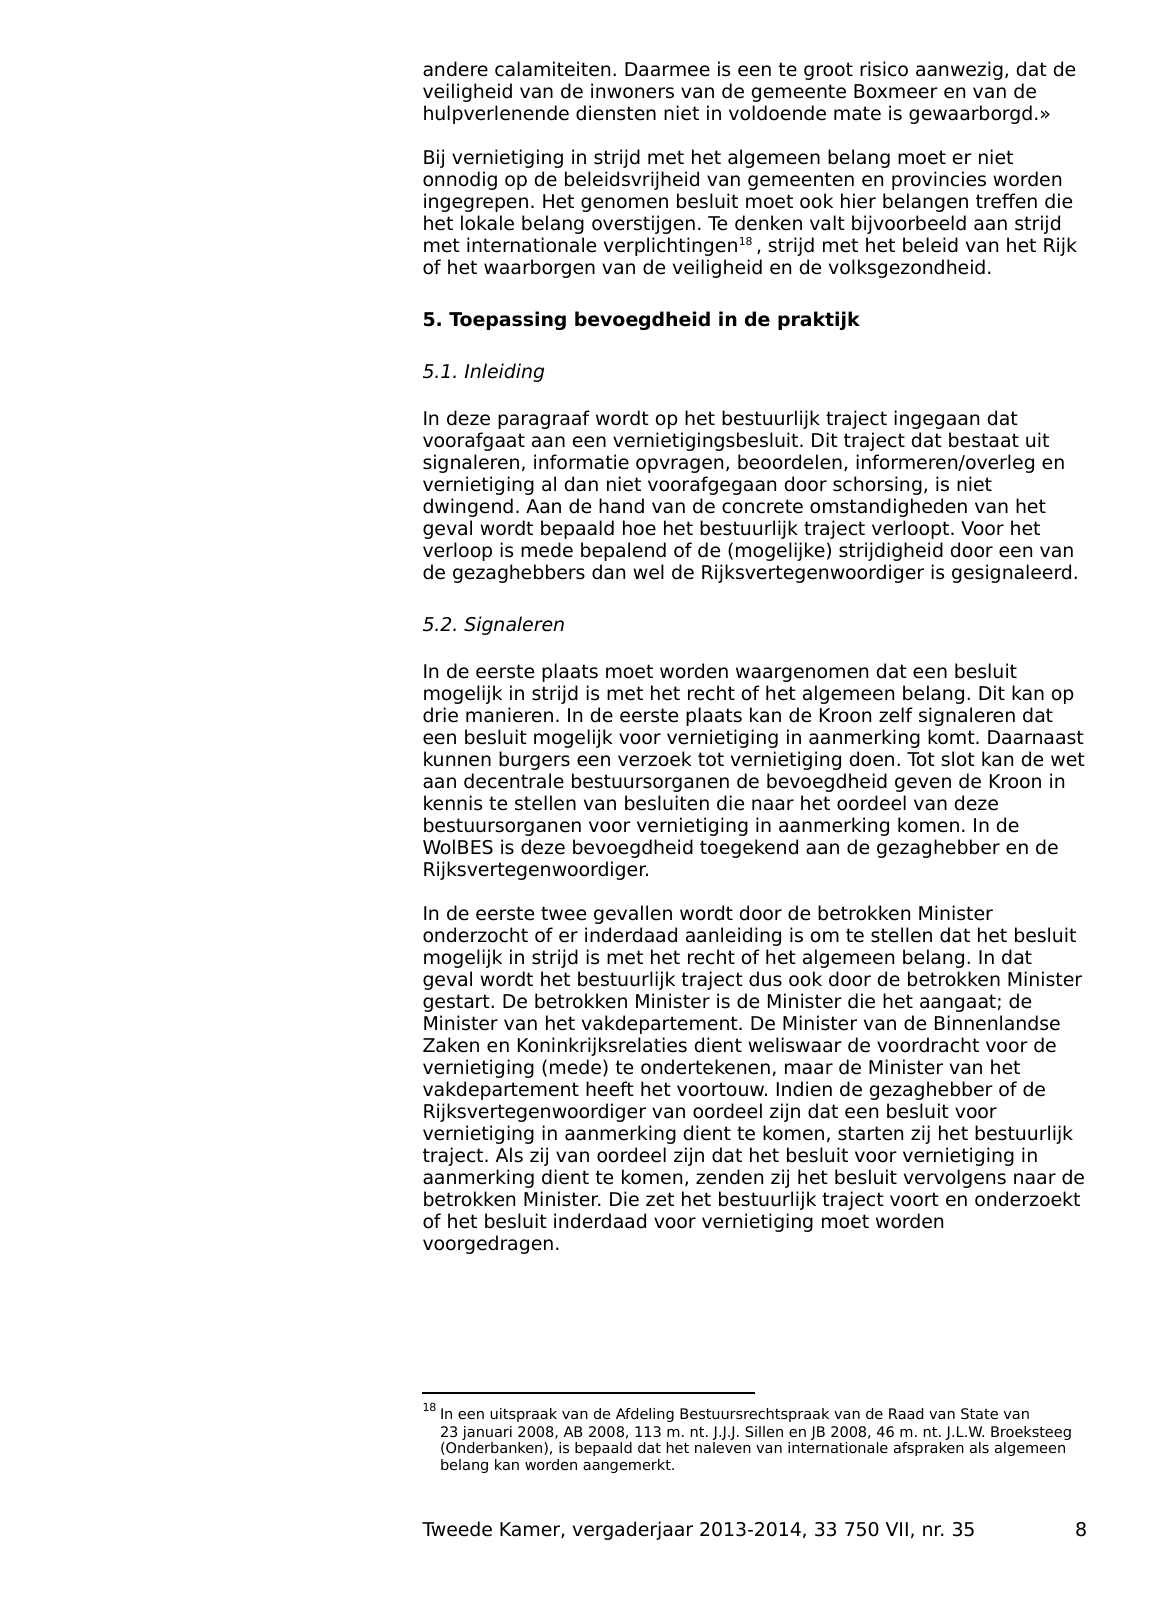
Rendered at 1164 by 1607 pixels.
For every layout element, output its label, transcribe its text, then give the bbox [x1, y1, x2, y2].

subtitle 5.2. Signaleren [422, 614, 1087, 636]
text In deze paragraaf wordt op het bestuurlijk traject ingegaan dat voorafgaat aan een vernietigingsbesluit. Dit traject dat bestaat uit signaleren, informatie opvragen, beoordelen, informeren/overleg en vernietiging al dan niet voorafgegaan door schorsing, is niet dwingend. Aan de hand van de concrete omstandigheden van het geval wordt bepaald hoe het bestuurlijk traject verloopt. Voor het verloop is mede bepalend of de (mogelijke) strijdigheid door een van de gezaghebbers dan wel de Rijksvertegenwoordiger is gesignaleerd. [422, 408, 1087, 584]
subtitle 5.1. Inleiding [422, 361, 1087, 383]
text andere calamiteiten. Daarmee is een te groot risico aanwezig, dat de veiligheid van de inwoners van de gemeente Boxmeer en van de hulpverlenende diensten niet in voldoende mate is gewaarborgd.» [422, 59, 1087, 125]
text In de eerste twee gevallen wordt door de betrokken Minister onderzocht of er inderdaad aanleiding is om te stellen dat het besluit mogelijk in strijd is met het recht of het algemeen belang. In dat geval wordt het bestuurlijk traject dus ook door de betrokken Minister gestart. De betrokken Minister is de Minister die het aangaat; de Minister van het vakdepartement. De Minister van de Binnenlandse Zaken en Koninkrijksrelaties dient weliswaar de voordracht voor de vernietiging (mede) te ondertekenen, maar de Minister van het vakdepartement heeft het voortouw. Indien de gezaghebber of de Rijksvertegenwoordiger van oordeel zijn dat een besluit voor vernietiging in aanmerking dient te komen, starten zij het bestuurlijk traject. Als zij van oordeel zijn dat het besluit voor vernietiging in aanmerking dient te komen, zenden zij het besluit vervolgens naar de betrokken Minister. Die zet het bestuurlijk traject voort en onderzoekt of het besluit inderdaad voor vernietiging moet worden voorgedragen. [422, 903, 1087, 1254]
text In de eerste plaats moet worden waargenomen dat een besluit mogelijk in strijd is met het recht of het algemeen belang. Dit kan op drie manieren. In de eerste plaats kan de Kroon zelf signaleren dat een besluit mogelijk voor vernietiging in aanmerking komt. Daarnaast kunnen burgers een verzoek tot vernietiging doen. Tot slot kan de wet aan decentrale bestuursorganen de bevoegdheid geven de Kroon in kennis te stellen van besluiten die naar het oordeel van deze bestuursorganen voor vernietiging in aanmerking komen. In de WolBES is deze bevoegdheid toegekend aan de gezaghebber en de Rijksvertegenwoordiger. [422, 661, 1087, 881]
text Bij vernietiging in strijd met het algemeen belang moet er niet onnodig op de beleidsvrijheid van gemeenten en provincies worden ingegrepen. Het genomen besluit moet ook hier belangen treffen die het lokale belang overstijgen. Te denken valt bijvoorbeeld aan strijd met internationale verplichtingen, strijd met het beleid van het Rijk of het waarborgen van de veiligheid en de volksgezondheid. [422, 147, 1087, 279]
text In een uitspraak van de Afdeling Bestuursrechtspraak van de Raad van State van 23 januari 2008, AB 2008, 113 m. nt. J.J.J. Sillen en JB 2008, 46 m. nt. J.L.W. Broeksteeg (Onderbanken), is bepaald dat het naleven van internationale afspraken als algemeen belang kan worden aangemerkt. [422, 1402, 1087, 1474]
subtitle 5. Toepassing bevoegdheid in de praktijk [422, 309, 1087, 331]
